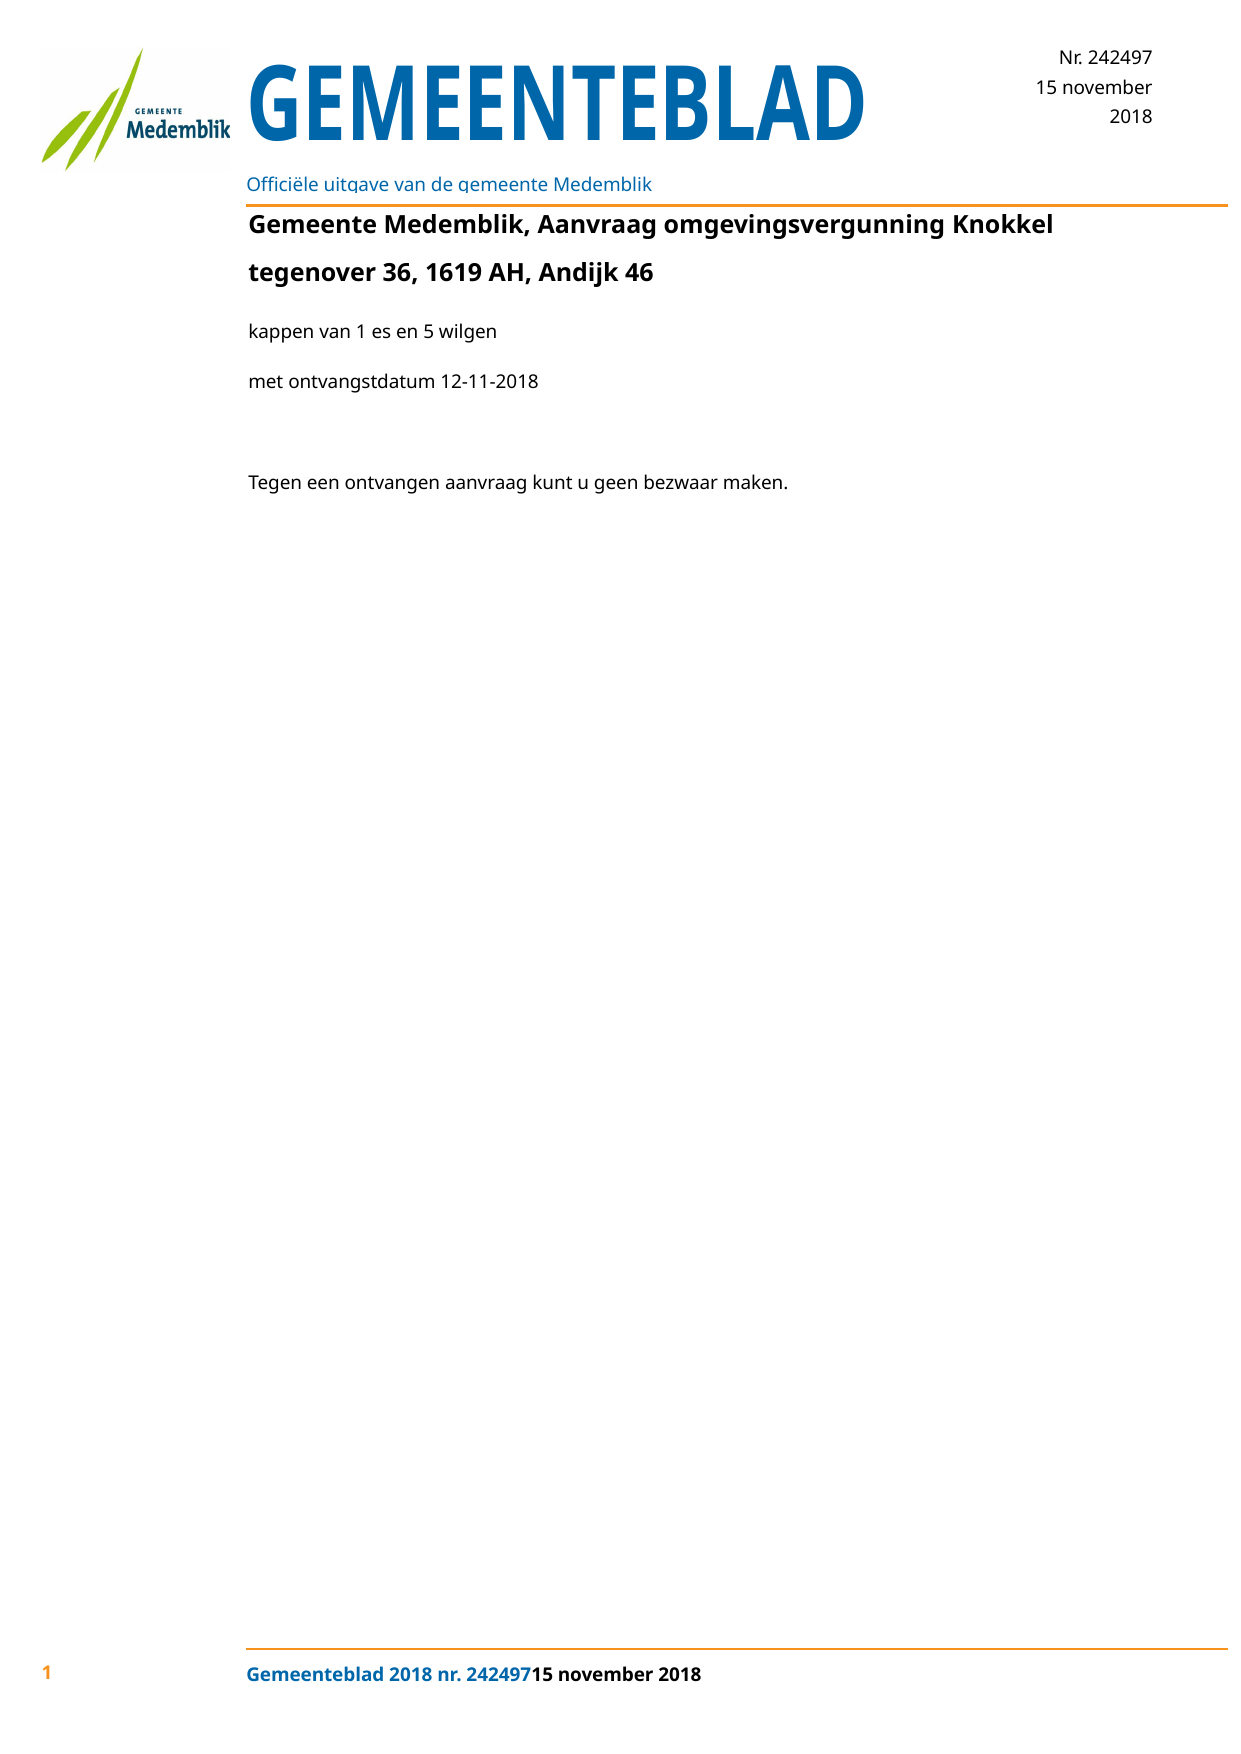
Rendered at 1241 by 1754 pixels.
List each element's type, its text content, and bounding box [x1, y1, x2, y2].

text Tegen een ontvangen aanvraag kunt u geen bezwaar maken. [248, 469, 1152, 495]
picture [41, 47, 231, 172]
text kappen van 1 es en 5 wilgen [248, 318, 1152, 344]
text met ontvangstdatum 12-11-2018 [248, 368, 1152, 394]
text Gemeente Medemblik, Aanvraag omgevingsvergunning Knokkel tegenover 36, 1619 AH, Andijk 46 [248, 207, 1152, 288]
